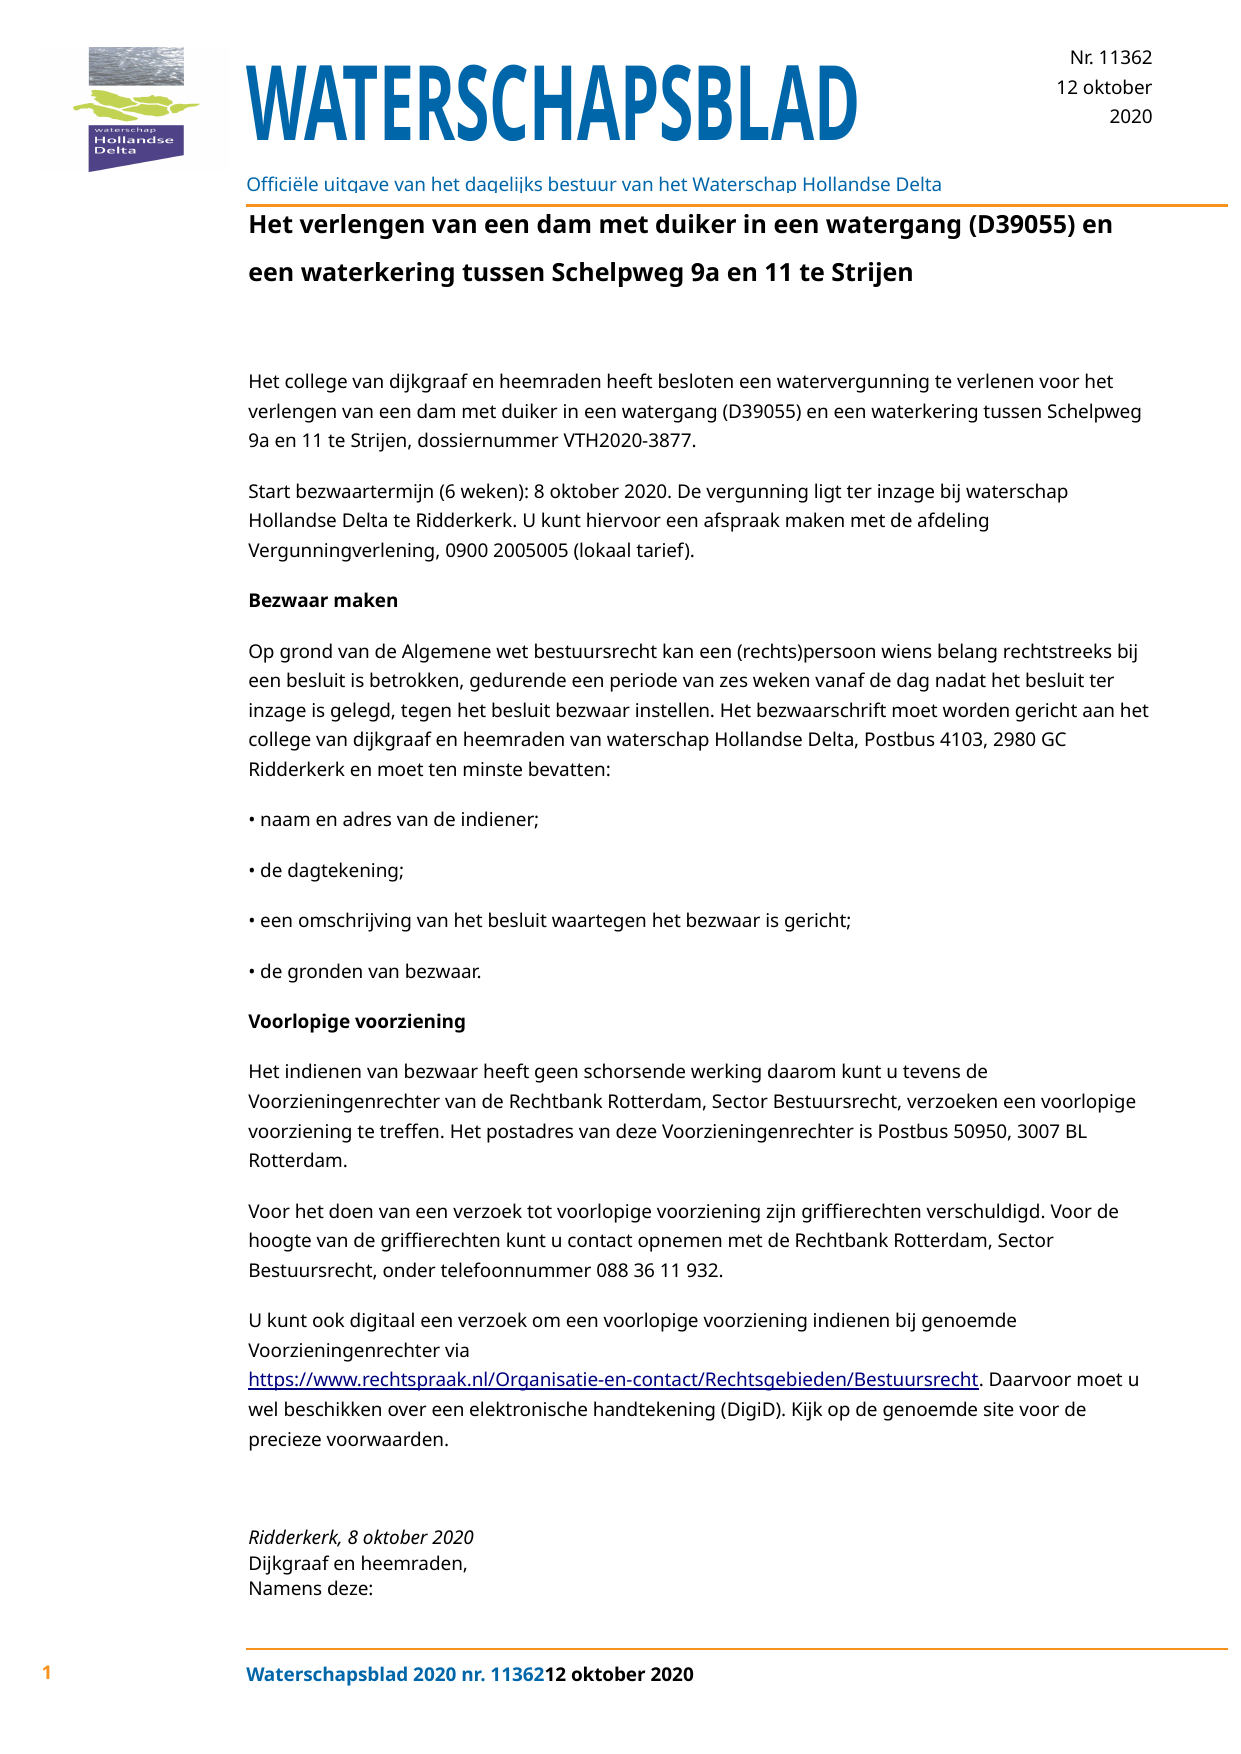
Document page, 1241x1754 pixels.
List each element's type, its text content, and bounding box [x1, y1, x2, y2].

text Voor het doen van een verzoek tot voorlopige voorziening zijn griffierechten verschuldigd. Voor de hoogte van de griffierechten kunt u contact opnemen met de Rechtbank Rotterdam, Sector Bestuursrecht, onder telefoonnummer 088 36 11 932. [248, 1198, 1152, 1283]
text U kunt ook digitaal een verzoek om een voorlopige voorziening indienen bij genoemde Voorzieningenrechter via https://www.rechtspraak.nl/Organisatie-en-contact/Rechtsgebieden/Bestuursrecht. Daarvoor moet u wel beschikken over een elektronische handtekening (DigiD). Kijk op de genoemde site voor de precieze voorwaarden. [248, 1307, 1152, 1452]
picture [41, 47, 231, 172]
text Het indienen van bezwaar heeft geen schorsende werking daarom kunt u tevens de Voorzieningenrechter van de Rechtbank Rotterdam, Sector Bestuursrecht, verzoeken een voorlopige voorziening te treffen. Het postadres van deze Voorzieningenrechter is Postbus 50950, 3007 BL Rotterdam. [248, 1059, 1152, 1173]
text Start bezwaartermijn (6 weken): 8 oktober 2020. De vergunning ligt ter inzage bij waterschap Hollandse Delta te Ridderkerk. U kunt hiervoor een afspraak maken met de afdeling Vergunningverlening, 0900 2005005 (lokaal tarief). [248, 478, 1152, 563]
text • de dagtekening; [248, 857, 1152, 883]
text Het verlengen van een dam met duiker in een watergang (D39055) en een waterkering tussen Schelpweg 9a en 11 te Strijen [248, 207, 1152, 288]
text Namens deze: [248, 1576, 1152, 1601]
text • een omschrijving van het besluit waartegen het bezwaar is gericht; [248, 907, 1152, 933]
text • naam en adres van de indiener; [248, 807, 1152, 832]
text Voorlopige voorziening [248, 1008, 1152, 1034]
text Het college van dijkgraaf en heemraden heeft besloten een watervergunning te verlenen voor het verlengen van een dam met duiker in een watergang (D39055) en een waterkering tussen Schelpweg 9a en 11 te Strijen, dossiernummer VTH2020-3877. [248, 368, 1152, 453]
text Op grond van de Algemene wet bestuursrecht kan een (rechts)persoon wiens belang rechtstreeks bij een besluit is betrokken, gedurende een periode van zes weken vanaf de dag nadat het besluit ter inzage is gelegd, tegen het besluit bezwaar instellen. Het bezwaarschrift moet worden gericht aan het college van dijkgraaf en heemraden van waterschap Hollandse Delta, Postbus 4103, 2980 GC Ridderkerk en moet ten minste bevatten: [248, 638, 1152, 782]
text Bezwaar maken [248, 587, 1152, 613]
text Ridderkerk, 8 oktober 2020 [248, 1524, 1152, 1550]
text • de gronden van bezwaar. [248, 958, 1152, 984]
text Dijkgraaf en heemraden, [248, 1550, 1152, 1576]
